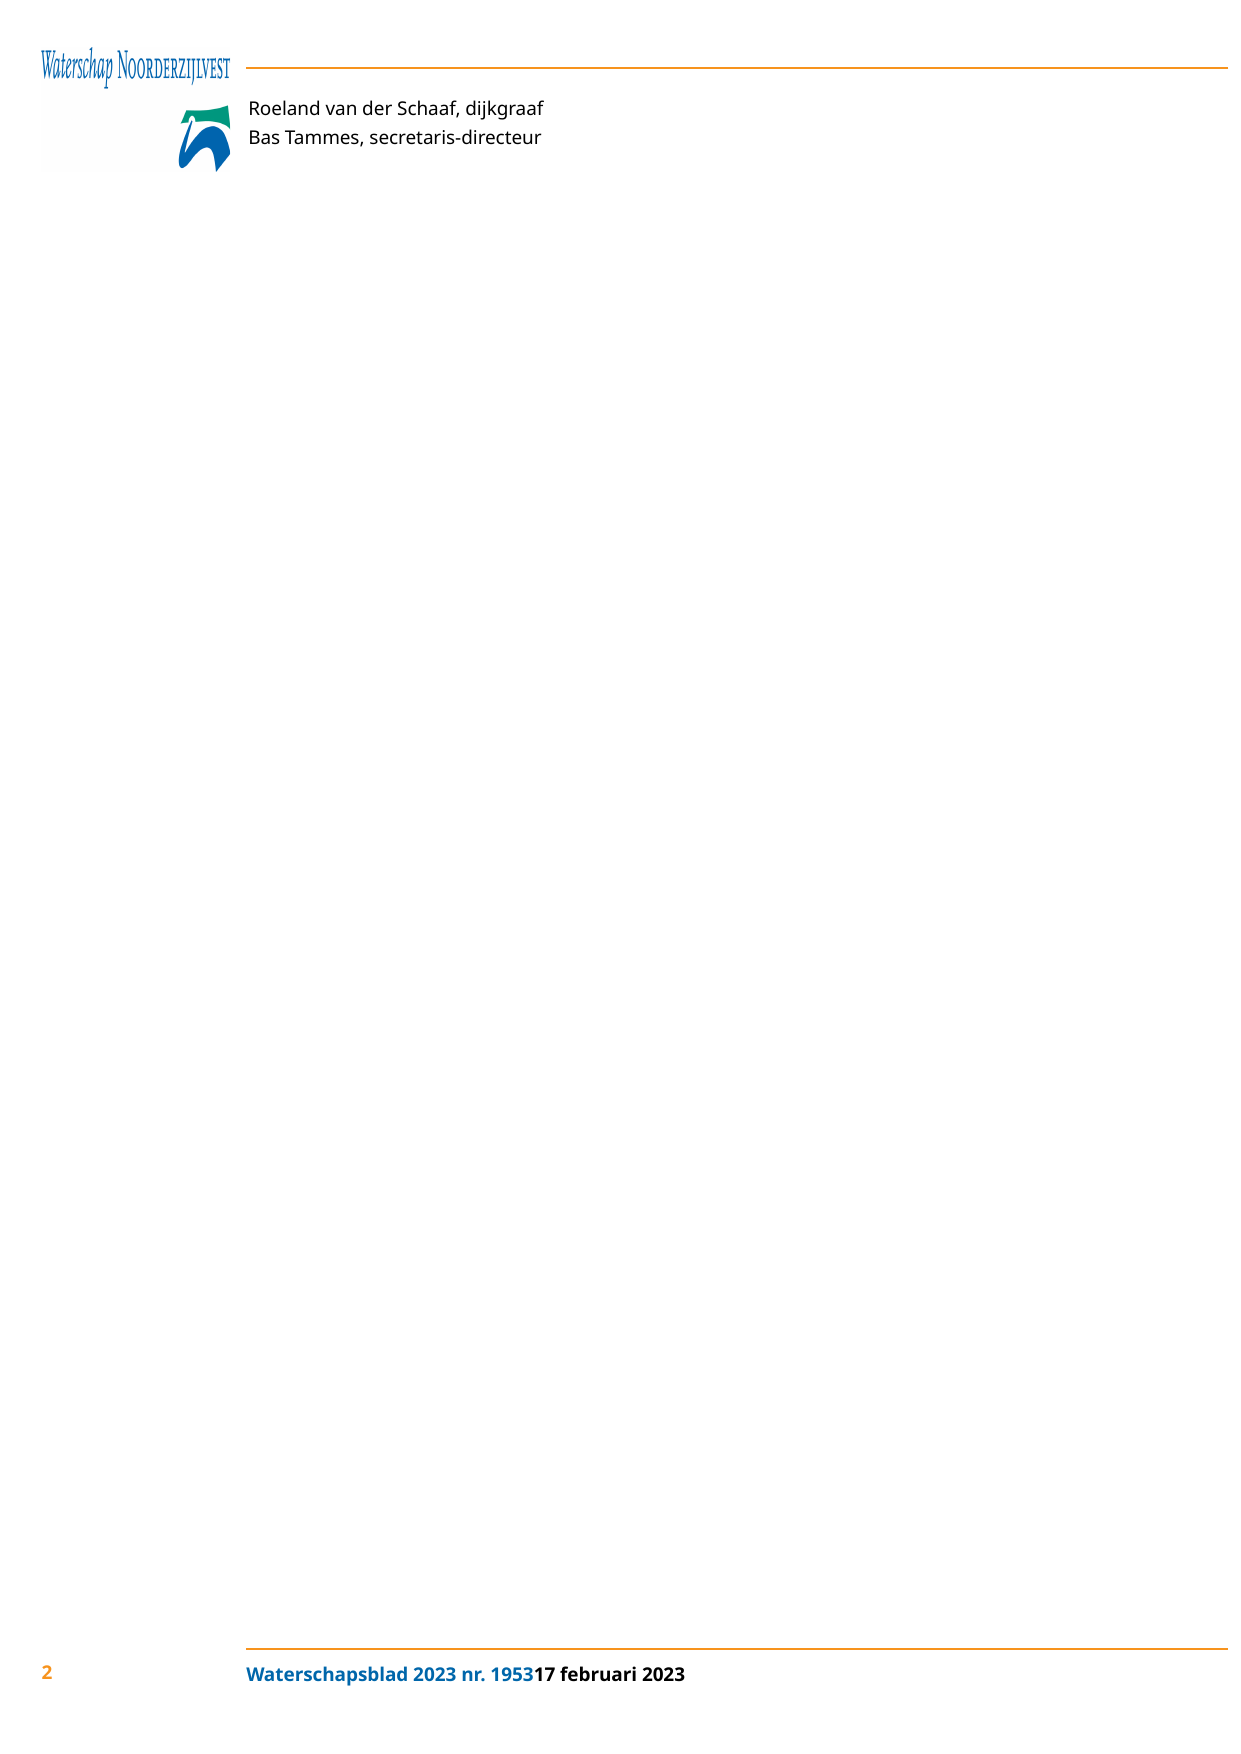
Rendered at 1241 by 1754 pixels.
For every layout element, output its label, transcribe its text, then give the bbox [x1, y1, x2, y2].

text Bas Tammes, secretaris-directeur [248, 124, 1152, 150]
picture [41, 47, 231, 172]
text Roeland van der Schaaf, dijkgraaf [248, 95, 1152, 121]
